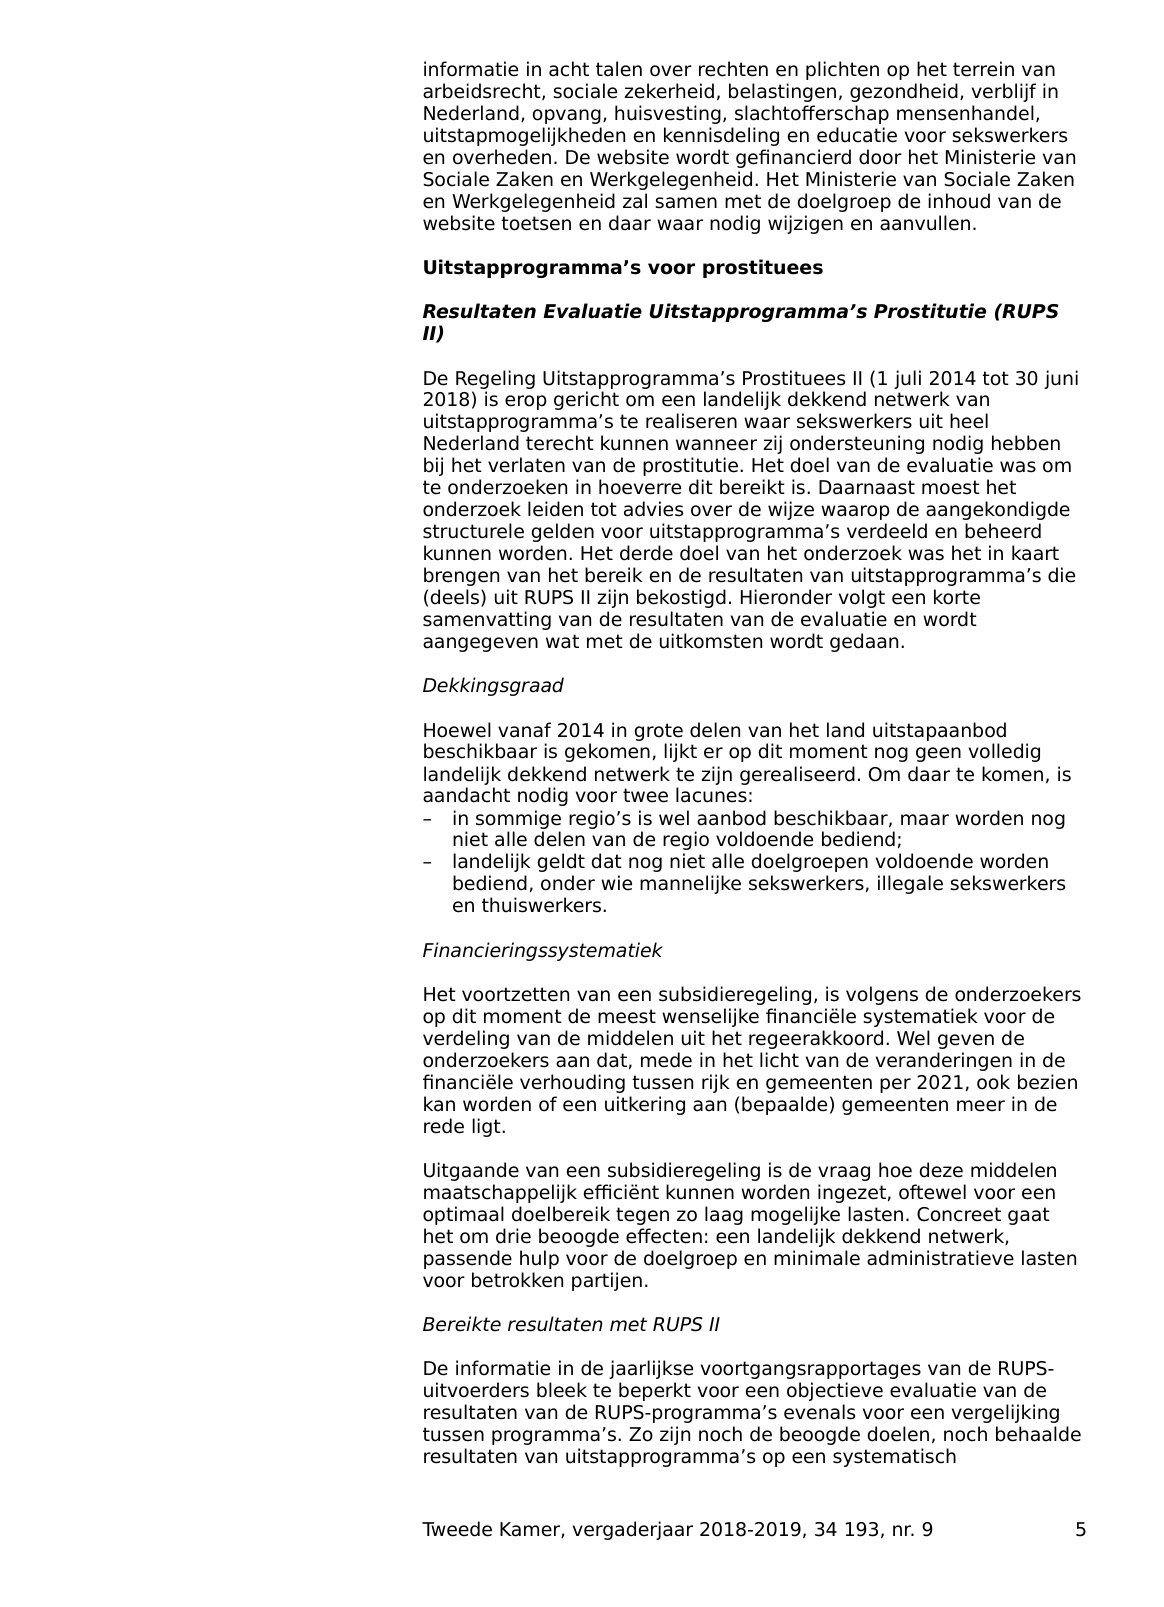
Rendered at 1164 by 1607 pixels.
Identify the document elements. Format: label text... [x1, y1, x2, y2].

text Uitgaande van een subsidieregeling is de vraag hoe deze middelen maatschappelijk efficiënt kunnen worden ingezet, oftewel voor een optimaal doelbereik tegen zo laag mogelijke lasten. Concreet gaat het om drie beoogde effecten: een landelijk dekkend netwerk, passende hulp voor de doelgroep en minimale administratieve lasten voor betrokken partijen. [422, 1160, 1087, 1292]
text – landelijk geldt dat nog niet alle doelgroepen voldoende worden bediend, onder wie mannelijke sekswerkers, illegale sekswerkers en thuiswerkers. [422, 851, 1087, 917]
text – in sommige regio’s is wel aanbod beschikbaar, maar worden nog niet alle delen van de regio voldoende bediend; [422, 807, 1087, 851]
text De informatie in de jaarlijkse voortgangsrapportages van de RUPS-uitvoerders bleek te beperkt voor een objectieve evaluatie van de resultaten van de RUPS-programma’s evenals voor een vergelijking tussen programma’s. Zo zijn noch de beoogde doelen, noch behaalde resultaten van uitstapprogramma’s op een systematisch [422, 1358, 1087, 1468]
text informatie in acht talen over rechten en plichten op het terrein van arbeidsrecht, sociale zekerheid, belastingen, gezondheid, verblijf in Nederland, opvang, huisvesting, slachtofferschap mensenhandel, uitstapmogelijkheden en kennisdeling en educatie voor sekswerkers en overheden. De website wordt gefinancierd door het Ministerie van Sociale Zaken en Werkgelegenheid. Het Ministerie van Sociale Zaken en Werkgelegenheid zal samen met de doelgroep de inhoud van de website toetsen en daar waar nodig wijzigen en aanvullen. [422, 59, 1087, 235]
subtitle Financieringssystematiek [422, 939, 1087, 961]
text De Regeling Uitstapprogramma’s Prostituees II (1 juli 2014 tot 30 juni 2018) is erop gericht om een landelijk dekkend netwerk van uitstapprogramma’s te realiseren waar sekswerkers uit heel Nederland terecht kunnen wanneer zij ondersteuning nodig hebben bij het verlaten van de prostitutie. Het doel van de evaluatie was om te onderzoeken in hoeverre dit bereikt is. Daarnaast moest het onderzoek leiden tot advies over de wijze waarop de aangekondigde structurele gelden voor uitstapprogramma’s verdeeld en beheerd kunnen worden. Het derde doel van het onderzoek was het in kaart brengen van het bereik en de resultaten van uitstapprogramma’s die (deels) uit RUPS II zijn bekostigd. Hieronder volgt een korte samenvatting van de resultaten van de evaluatie en wordt aangegeven wat met de uitkomsten wordt gedaan. [422, 367, 1087, 653]
subtitle Bereikte resultaten met RUPS II [422, 1314, 1087, 1336]
text Hoewel vanaf 2014 in grote delen van het land uitstapaanbod beschikbaar is gekomen, lijkt er op dit moment nog geen volledig landelijk dekkend netwerk te zijn gerealiseerd. Om daar te komen, is aandacht nodig voor twee lacunes: [422, 719, 1087, 807]
subtitle Uitstapprogramma’s voor prostituees [422, 257, 1087, 279]
subtitle Resultaten Evaluatie Uitstapprogramma’s Prostitutie (RUPS II) [422, 301, 1087, 345]
text Het voortzetten van een subsidieregeling, is volgens de onderzoekers op dit moment de meest wenselijke financiële systematiek voor de verdeling van de middelen uit het regeerakkoord. Wel geven de onderzoekers aan dat, mede in het licht van de veranderingen in de financiële verhouding tussen rijk en gemeenten per 2021, ook bezien kan worden of een uitkering aan (bepaalde) gemeenten meer in de rede ligt. [422, 984, 1087, 1137]
subtitle Dekkingsgraad [422, 675, 1087, 697]
